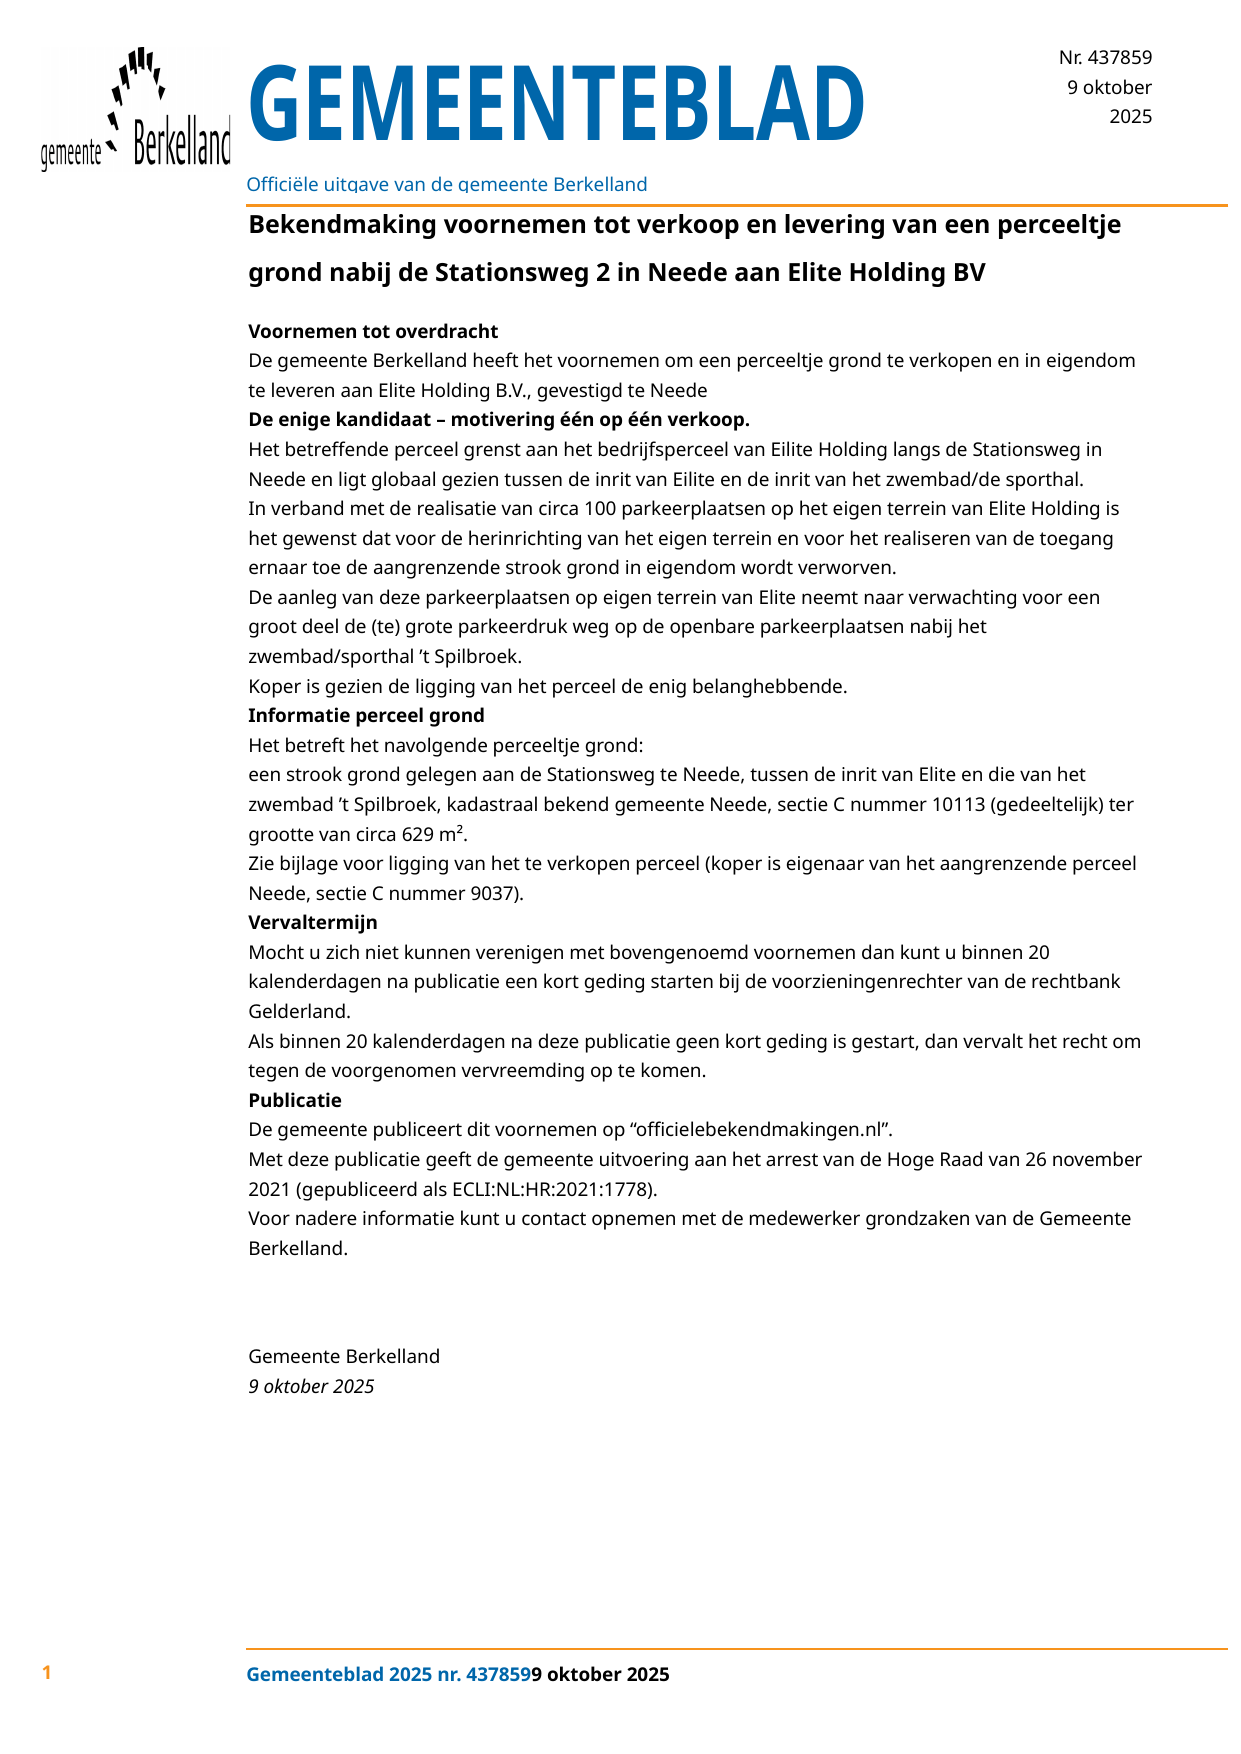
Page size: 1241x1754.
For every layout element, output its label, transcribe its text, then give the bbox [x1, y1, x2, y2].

text een strook grond gelegen aan de Stationsweg te Neede, tussen de inrit van Elite en die van het zwembad ’t Spilbroek, kadastraal bekend gemeente Neede, sectie C nummer 10113 (gedeeltelijk) ter grootte van circa 629 m². [248, 762, 1152, 847]
text Vervaltermijn [248, 909, 1152, 935]
text Mocht u zich niet kunnen verenigen met bovengenoemd voornemen dan kunt u binnen 20 kalenderdagen na publicatie een kort geding starten bij de voorzieningenrechter van de rechtbank Gelderland. [248, 939, 1152, 1024]
text Voornemen tot overdracht [248, 318, 1152, 344]
text De aanleg van deze parkeerplaatsen op eigen terrein van Elite neemt naar verwachting voor een groot deel de (te) grote parkeerdruk weg op de openbare parkeerplaatsen nabij het zwembad/sporthal ’t Spilbroek. [248, 584, 1152, 669]
text Koper is gezien de ligging van het perceel de enig belanghebbende. [248, 673, 1152, 699]
text Publicatie [248, 1087, 1152, 1113]
text Als binnen 20 kalenderdagen na deze publicatie geen kort geding is gestart, dan vervalt het recht om tegen de voorgenomen vervreemding op te komen. [248, 1028, 1152, 1083]
text De gemeente publiceert dit voornemen op “officielebekendmakingen.nl”. [248, 1117, 1152, 1142]
text De enige kandidaat – motivering één op één verkoop. [248, 407, 1152, 432]
text Met deze publicatie geeft de gemeente uitvoering aan het arrest van de Hoge Raad van 26 november 2021 (gepubliceerd als ECLI:NL:HR:2021:1778). [248, 1146, 1152, 1202]
text In verband met de realisatie van circa 100 parkeerplaatsen op het eigen terrein van Elite Holding is het gewenst dat voor de herinrichting van het eigen terrein en voor het realiseren van de toegang ernaar toe de aangrenzende strook grond in eigendom wordt verworven. [248, 495, 1152, 580]
text 9 oktober 2025 [248, 1373, 1152, 1399]
text Zie bijlage voor ligging van het te verkopen perceel (koper is eigenaar van het aangrenzende perceel Neede, sectie C nummer 9037). [248, 850, 1152, 906]
text De gemeente Berkelland heeft het voornemen om een perceeltje grond te verkopen en in eigendom te leveren aan Elite Holding B.V., gevestigd te Neede [248, 347, 1152, 403]
text Het betreft het navolgende perceeltje grond: [248, 732, 1152, 758]
text Voor nadere informatie kunt u contact opnemen met de medewerker grondzaken van de Gemeente Berkelland. [248, 1205, 1152, 1261]
text Het betreffende perceel grenst aan het bedrijfsperceel van Eilite Holding langs de Stationsweg in Neede en ligt globaal gezien tussen de inrit van Eilite en de inrit van het zwembad/de sporthal. [248, 436, 1152, 492]
text Bekendmaking voornemen tot verkoop en levering van een perceeltje grond nabij de Stationsweg 2 in Neede aan Elite Holding BV [248, 207, 1152, 288]
text Informatie perceel grond [248, 702, 1152, 728]
text Gemeente Berkelland [248, 1343, 1152, 1369]
picture [41, 47, 231, 172]
